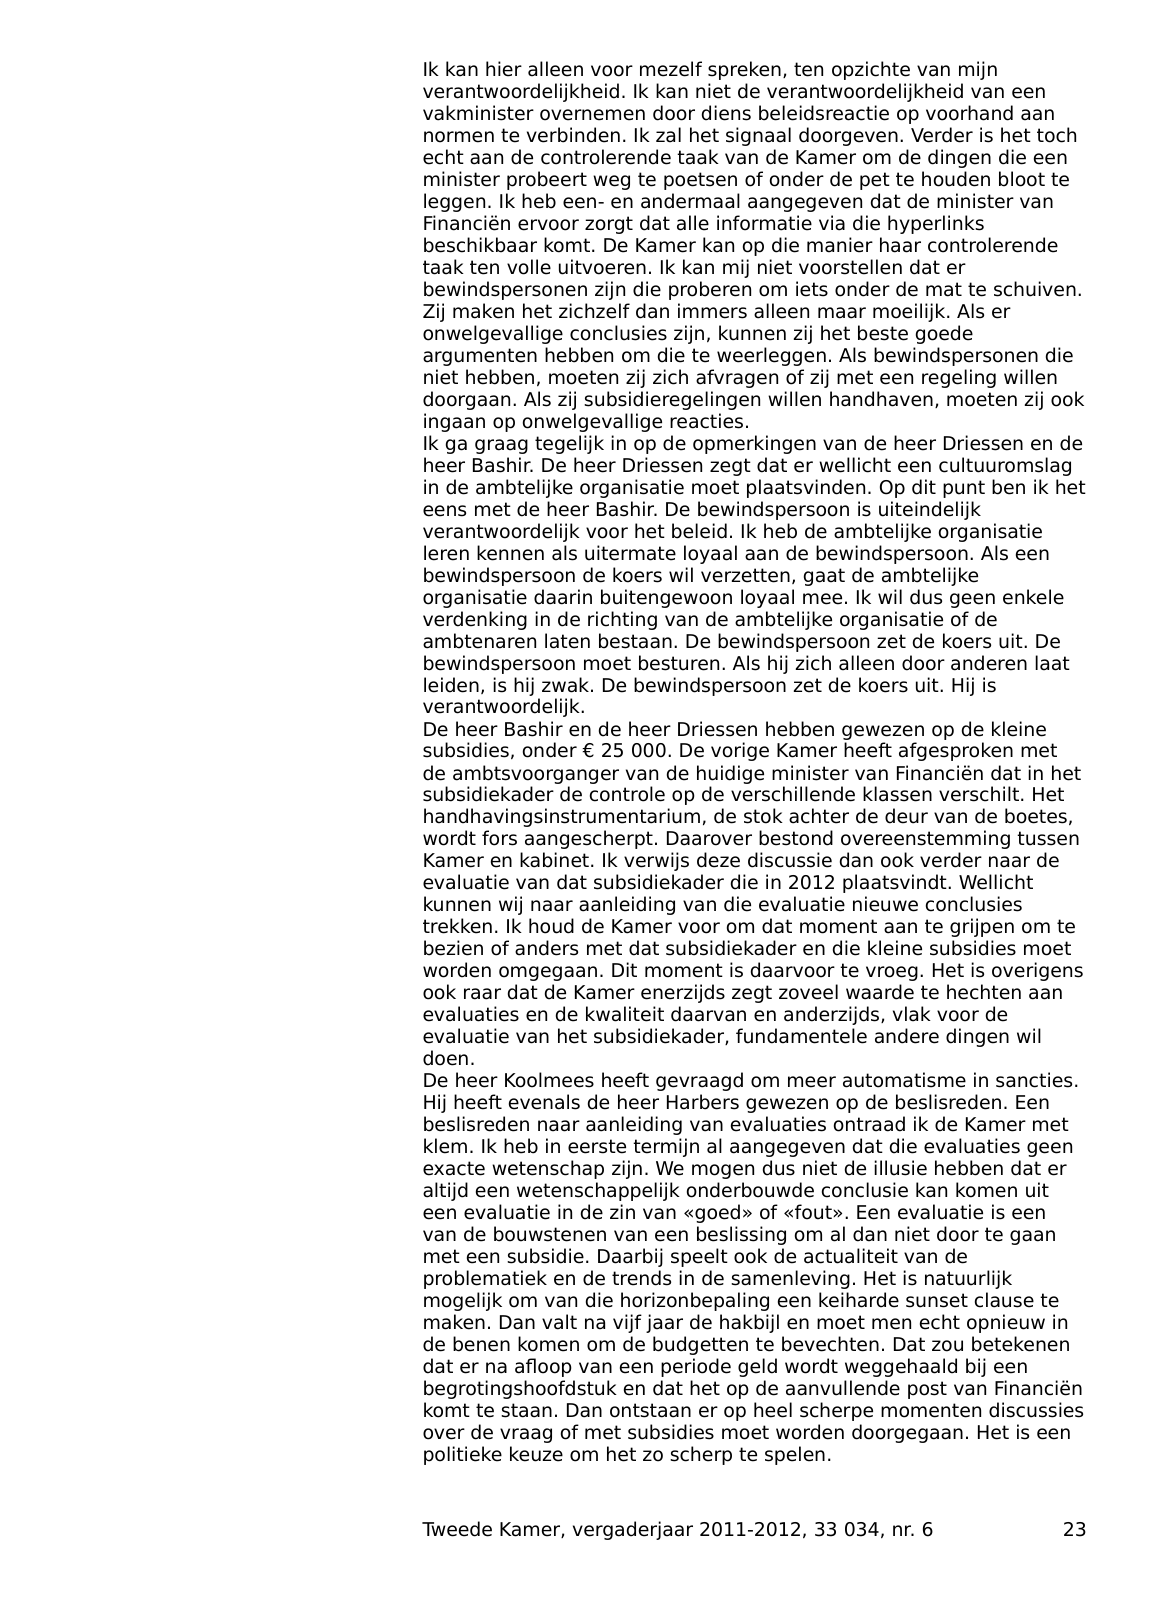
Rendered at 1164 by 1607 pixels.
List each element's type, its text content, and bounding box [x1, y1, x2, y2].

text De heer Bashir en de heer Driessen hebben gewezen op de kleine subsidies, onder € 25 000. De vorige Kamer heeft afgesproken met de ambtsvoorganger van de huidige minister van Financiën dat in het subsidiekader de controle op de verschillende klassen verschilt. Het handhavingsinstrumentarium, de stok achter de deur van de boetes, wordt fors aangescherpt. Daarover bestond overeenstemming tussen Kamer en kabinet. Ik verwijs deze discussie dan ook verder naar de evaluatie van dat subsidiekader die in 2012 plaatsvindt. Wellicht kunnen wij naar aanleiding van die evaluatie nieuwe conclusies trekken. Ik houd de Kamer voor om dat moment aan te grijpen om te bezien of anders met dat subsidiekader en die kleine subsidies moet worden omgegaan. Dit moment is daarvoor te vroeg. Het is overigens ook raar dat de Kamer enerzijds zegt zoveel waarde te hechten aan evaluaties en de kwaliteit daarvan en anderzijds, vlak voor de evaluatie van het subsidiekader, fundamentele andere dingen wil doen. [422, 718, 1087, 1070]
text Ik kan hier alleen voor mezelf spreken, ten opzichte van mijn verantwoordelijkheid. Ik kan niet de verantwoordelijkheid van een vakminister overnemen door diens beleidsreactie op voorhand aan normen te verbinden. Ik zal het signaal doorgeven. Verder is het toch echt aan de controlerende taak van de Kamer om de dingen die een minister probeert weg te poetsen of onder de pet te houden bloot te leggen. Ik heb een- en andermaal aangegeven dat de minister van Financiën ervoor zorgt dat alle informatie via die hyperlinks beschikbaar komt. De Kamer kan op die manier haar controlerende taak ten volle uitvoeren. Ik kan mij niet voorstellen dat er bewindspersonen zijn die proberen om iets onder de mat te schuiven. Zij maken het zichzelf dan immers alleen maar moeilijk. Als er onwelgevallige conclusies zijn, kunnen zij het beste goede argumenten hebben om die te weerleggen. Als bewindspersonen die niet hebben, moeten zij zich afvragen of zij met een regeling willen doorgaan. Als zij subsidieregelingen willen handhaven, moeten zij ook ingaan op onwelgevallige reacties. [422, 59, 1087, 433]
text Ik ga graag tegelijk in op de opmerkingen van de heer Driessen en de heer Bashir. De heer Driessen zegt dat er wellicht een cultuuromslag in de ambtelijke organisatie moet plaatsvinden. Op dit punt ben ik het eens met de heer Bashir. De bewindspersoon is uiteindelijk verantwoordelijk voor het beleid. Ik heb de ambtelijke organisatie leren kennen als uitermate loyaal aan de bewindspersoon. Als een bewindspersoon de koers wil verzetten, gaat de ambtelijke organisatie daarin buitengewoon loyaal mee. Ik wil dus geen enkele verdenking in de richting van de ambtelijke organisatie of de ambtenaren laten bestaan. De bewindspersoon zet de koers uit. De bewindspersoon moet besturen. Als hij zich alleen door anderen laat leiden, is hij zwak. De bewindspersoon zet de koers uit. Hij is verantwoordelijk. [422, 433, 1087, 718]
text De heer Koolmees heeft gevraagd om meer automatisme in sancties. Hij heeft evenals de heer Harbers gewezen op de beslisreden. Een beslisreden naar aanleiding van evaluaties ontraad ik de Kamer met klem. Ik heb in eerste termijn al aangegeven dat die evaluaties geen exacte wetenschap zijn. We mogen dus niet de illusie hebben dat er altijd een wetenschappelijk onderbouwde conclusie kan komen uit een evaluatie in de zin van «goed» of «fout». Een evaluatie is een van de bouwstenen van een beslissing om al dan niet door te gaan met een subsidie. Daarbij speelt ook de actualiteit van de problematiek en de trends in de samenleving. Het is natuurlijk mogelijk om van die horizonbepaling een keiharde sunset clause te maken. Dan valt na vijf jaar de hakbijl en moet men echt opnieuw in de benen komen om de budgetten te bevechten. Dat zou betekenen dat er na afloop van een periode geld wordt weggehaald bij een begrotingshoofdstuk en dat het op de aanvullende post van Financiën komt te staan. Dan ontstaan er op heel scherpe momenten discussies over de vraag of met subsidies moet worden doorgegaan. Het is een politieke keuze om het zo scherp te spelen. [422, 1070, 1087, 1466]
